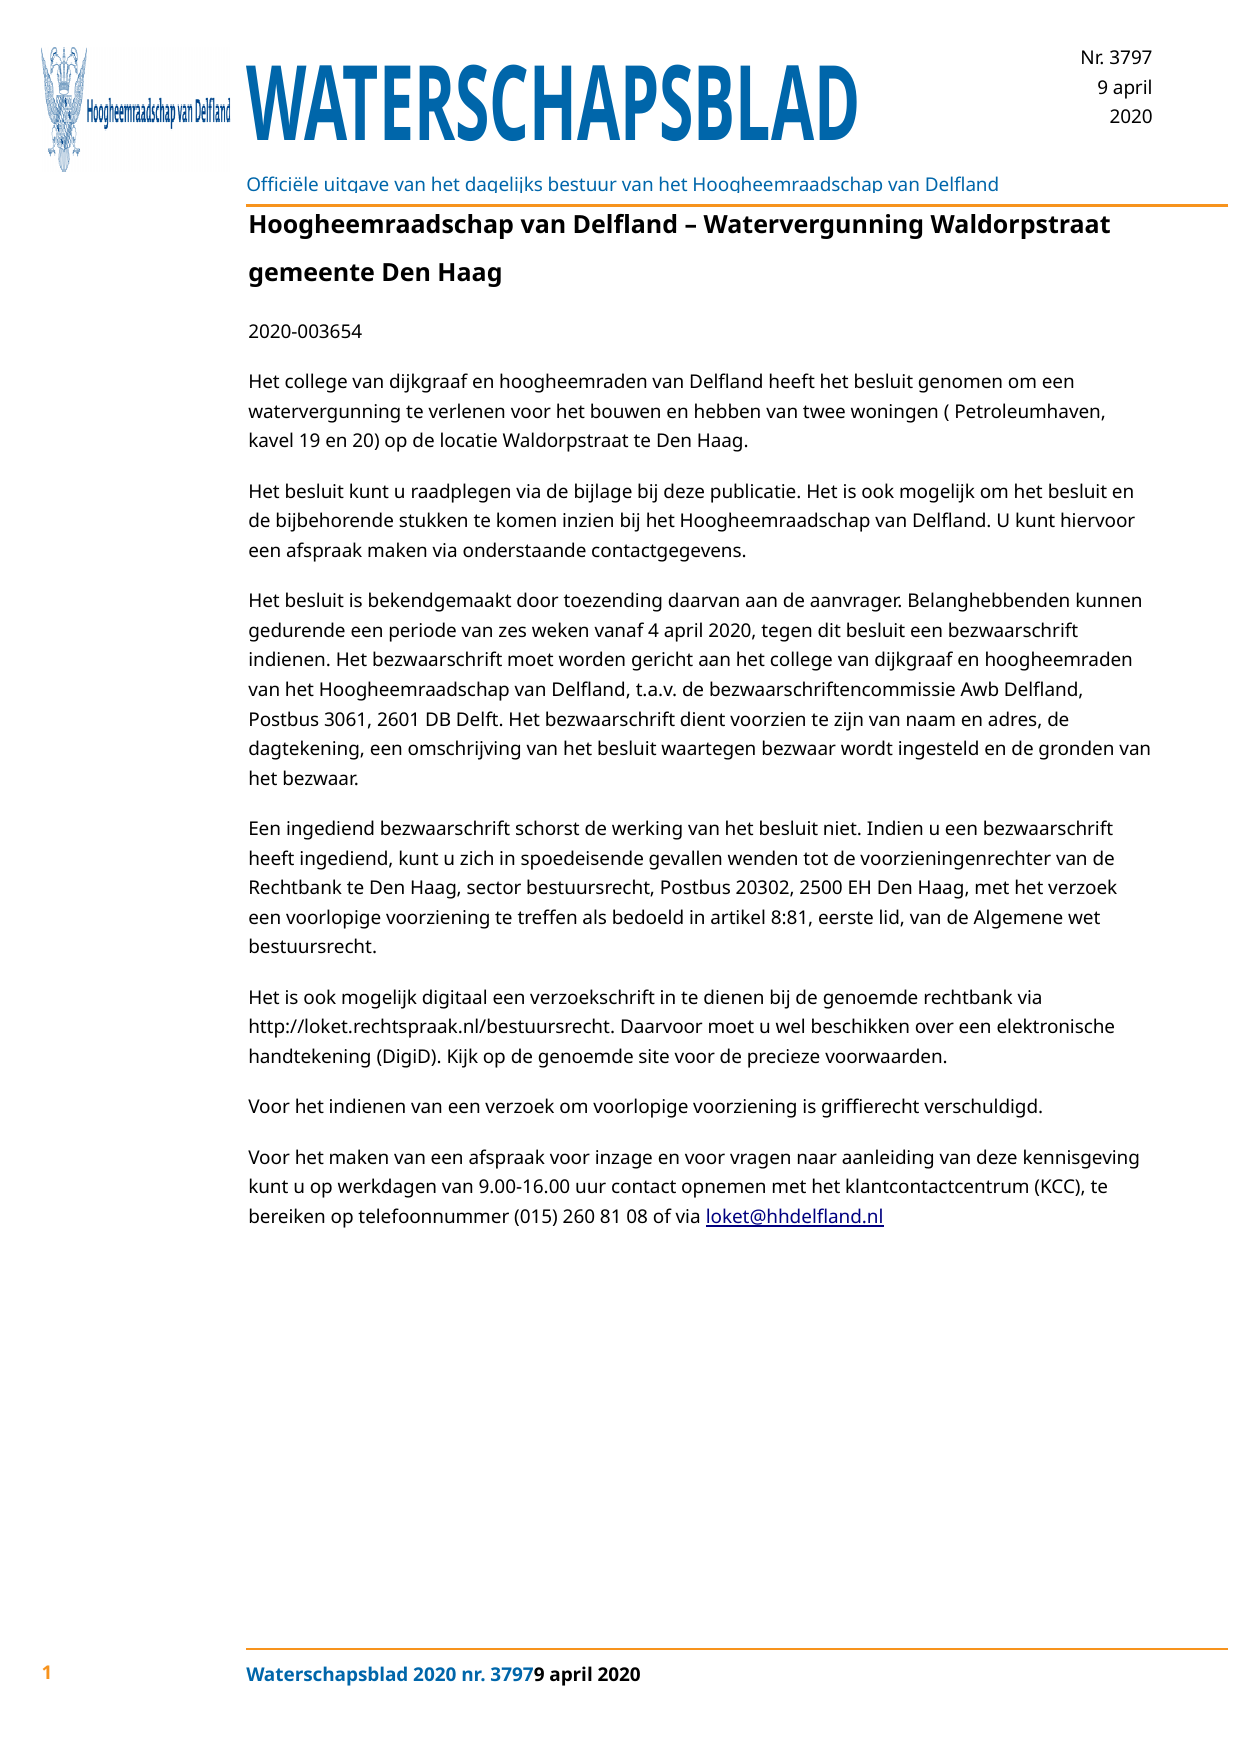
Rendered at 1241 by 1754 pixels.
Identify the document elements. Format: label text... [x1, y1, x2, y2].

text Hoogheemraadschap van Delfland – Watervergunning Waldorpstraat gemeente Den Haag [248, 207, 1152, 288]
text Voor het indienen van een verzoek om voorlopige voorziening is griffierecht verschuldigd. [248, 1094, 1152, 1119]
text 2020-003654 [248, 318, 1152, 344]
text Een ingediend bezwaarschrift schorst de werking van het besluit niet. Indien u een bezwaarschrift heeft ingediend, kunt u zich in spoedeisende gevallen wenden tot de voorzieningenrechter van de Rechtbank te Den Haag, sector bestuursrecht, Postbus 20302, 2500 EH Den Haag, met het verzoek een voorlopige voorziening te treffen als bedoeld in artikel 8:81, eerste lid, van de Algemene wet bestuursrecht. [248, 815, 1152, 959]
text Voor het maken van een afspraak voor inzage en voor vragen naar aanleiding van deze kennisgeving kunt u op werkdagen van 9.00-16.00 uur contact opnemen met het klantcontactcentrum (KCC), te bereiken op telefoonnummer (015) 260 81 08 of via loket@hhdelfland.nl [248, 1144, 1152, 1229]
text Het besluit is bekendgemaakt door toezending daarvan aan de aanvrager. Belanghebbenden kunnen gedurende een periode van zes weken vanaf 4 april 2020, tegen dit besluit een bezwaarschrift indienen. Het bezwaarschrift moet worden gericht aan het college van dijkgraaf en hoogheemraden van het Hoogheemraadschap van Delfland, t.a.v. de bezwaarschriftencommissie Awb Delfland, Postbus 3061, 2601 DB Delft. Het bezwaarschrift dient voorzien te zijn van naam en adres, de dagtekening, een omschrijving van het besluit waartegen bezwaar wordt ingesteld en de gronden van het bezwaar. [248, 587, 1152, 791]
picture [41, 47, 231, 172]
text Het college van dijkgraaf en hoogheemraden van Delfland heeft het besluit genomen om een watervergunning te verlenen voor het bouwen en hebben van twee woningen ( Petroleumhaven, kavel 19 en 20) op de locatie Waldorpstraat te Den Haag. [248, 368, 1152, 453]
text Het is ook mogelijk digitaal een verzoekschrift in te dienen bij de genoemde rechtbank via http://loket.rechtspraak.nl/bestuursrecht. Daarvoor moet u wel beschikken over een elektronische handtekening (DigiD). Kijk op de genoemde site voor de precieze voorwaarden. [248, 984, 1152, 1069]
text Het besluit kunt u raadplegen via de bijlage bij deze publicatie. Het is ook mogelijk om het besluit en de bijbehorende stukken te komen inzien bij het Hoogheemraadschap van Delfland. U kunt hiervoor een afspraak maken via onderstaande contactgegevens. [248, 478, 1152, 563]
